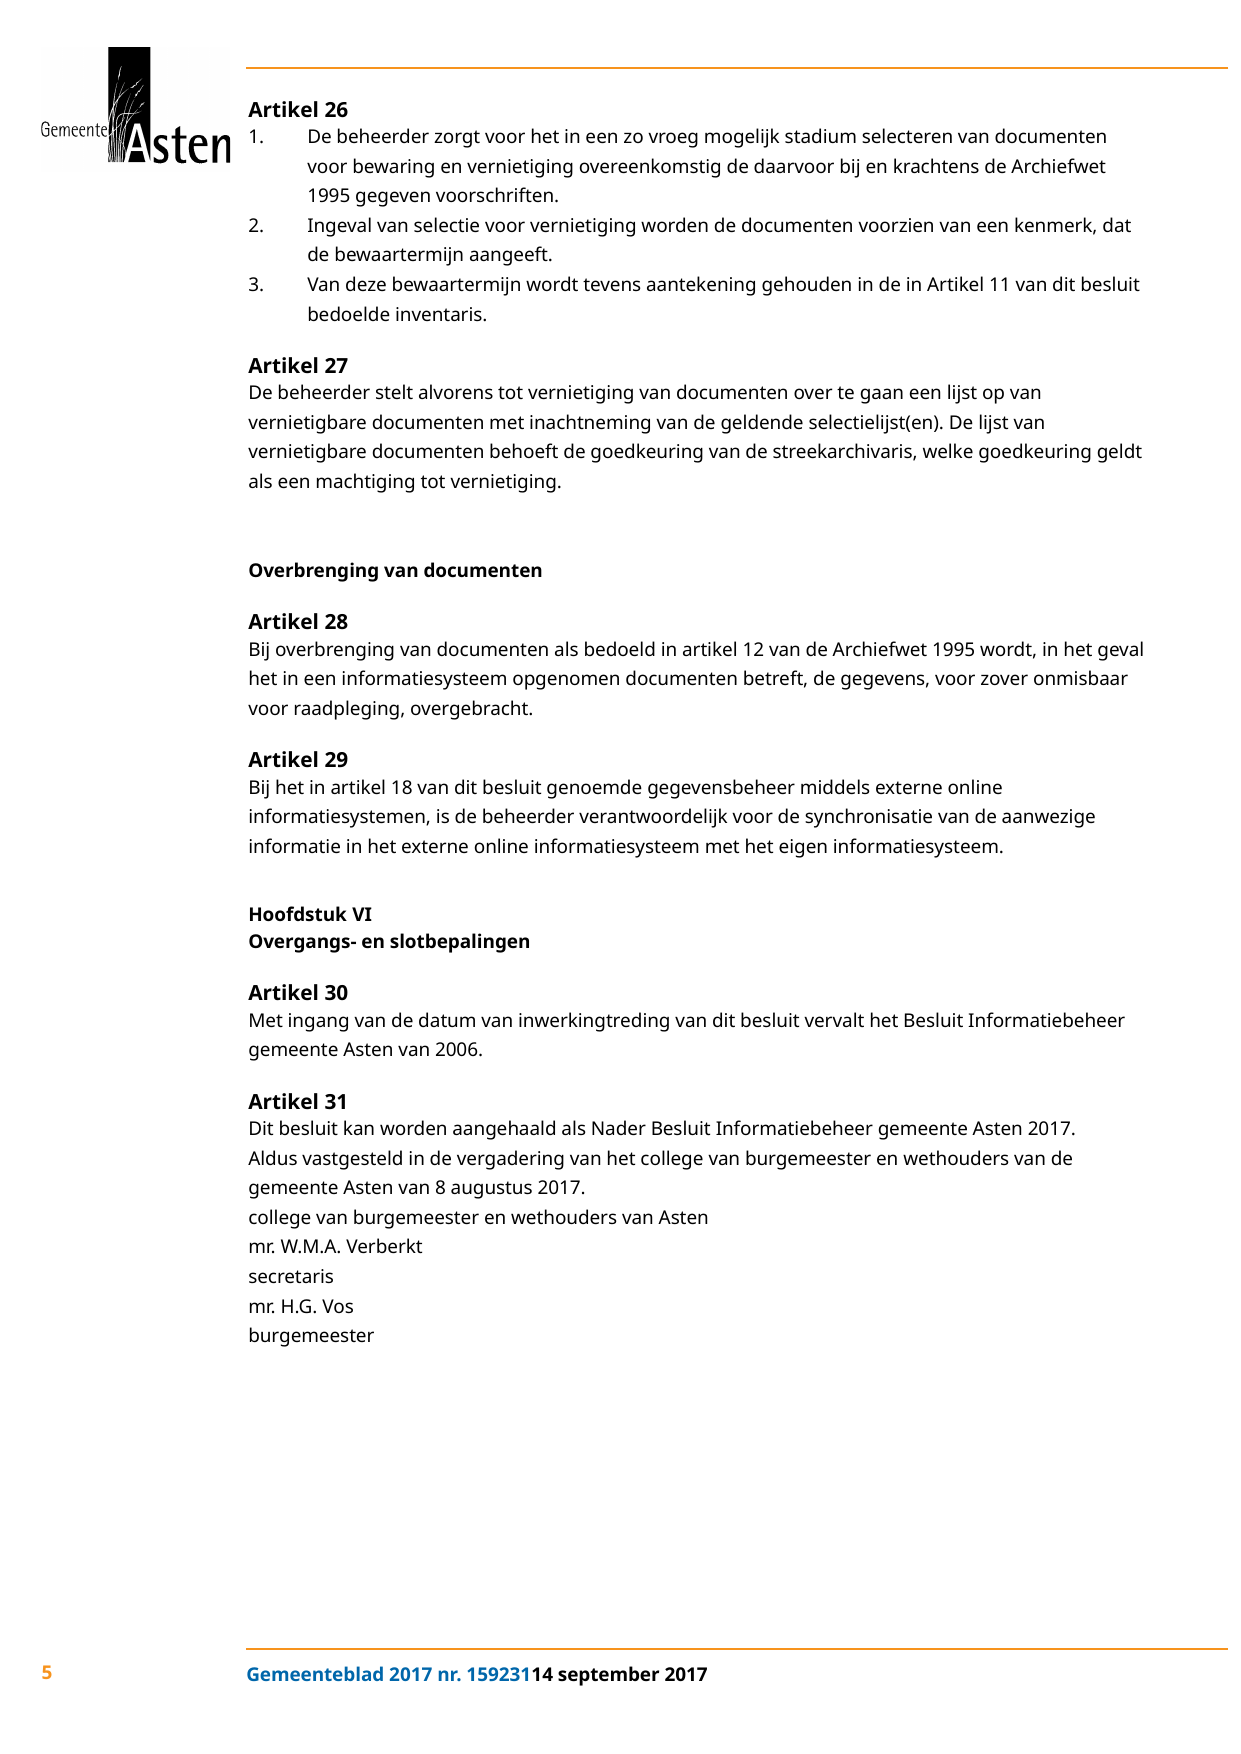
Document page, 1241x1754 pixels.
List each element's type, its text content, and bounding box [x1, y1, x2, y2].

text burgemeester [248, 1322, 1152, 1348]
text Dit besluit kan worden aangehaald als Nader Besluit Informatiebeheer gemeente Asten 2017. [248, 1115, 1152, 1141]
text Artikel 28 [248, 607, 1152, 636]
text De beheerder stelt alvorens tot vernietiging van documenten over te gaan een lijst op van vernietigbare documenten met inachtneming van de geldende selectielijst(en). De lijst van vernietigbare documenten behoeft de goedkeuring van de streekarchivaris, welke goedkeuring geldt als een machtiging tot vernietiging. [248, 379, 1152, 494]
picture [41, 47, 231, 172]
text Artikel 27 [248, 351, 1152, 379]
text Overbrenging van documenten [248, 557, 1152, 583]
list De beheerder zorgt voor het in een zo vroeg mogelijk stadium selecteren van documenten voor bewaring en vernietiging overeenkomstig de daarvoor bij en krachtens de Archiefwet 1995 gegeven voorschriften. [248, 123, 1152, 208]
list Van deze bewaartermijn wordt tevens aantekening gehouden in de in Artikel 11 van dit besluit bedoelde inventaris. [248, 271, 1152, 326]
list Ingeval van selectie voor vernietiging worden de documenten voorzien van een kenmerk, dat de bewaartermijn aangeeft. [248, 212, 1152, 267]
text secretaris [248, 1263, 1152, 1289]
text Overgangs- en slotbepalingen [248, 928, 1152, 954]
text Met ingang van de datum van inwerkingtreding van dit besluit vervalt het Besluit Informatiebeheer gemeente Asten van 2006. [248, 1007, 1152, 1062]
text college van burgemeester en wethouders van Asten [248, 1204, 1152, 1230]
text mr. W.M.A. Verberkt [248, 1234, 1152, 1259]
text Bij overbrenging van documenten als bedoeld in artikel 12 van de Archiefwet 1995 wordt, in het geval het in een informatiesysteem opgenomen documenten betreft, de gegevens, voor zover onmisbaar voor raadpleging, overgebracht. [248, 636, 1152, 721]
text Hoofdstuk VI [248, 899, 1152, 928]
text Aldus vastgesteld in de vergadering van het college van burgemeester en wethouders van de gemeente Asten van 8 augustus 2017. [248, 1145, 1152, 1200]
text Artikel 29 [248, 746, 1152, 774]
text Artikel 26 [248, 95, 1152, 123]
text mr. H.G. Vos [248, 1293, 1152, 1318]
text Artikel 31 [248, 1087, 1152, 1115]
text Bij het in artikel 18 van dit besluit genoemde gegevensbeheer middels externe online informatiesystemen, is de beheerder verantwoordelijk voor de synchronisatie van de aanwezige informatie in het externe online informatiesysteem met het eigen informatiesysteem. [248, 774, 1152, 859]
text Artikel 30 [248, 978, 1152, 1007]
